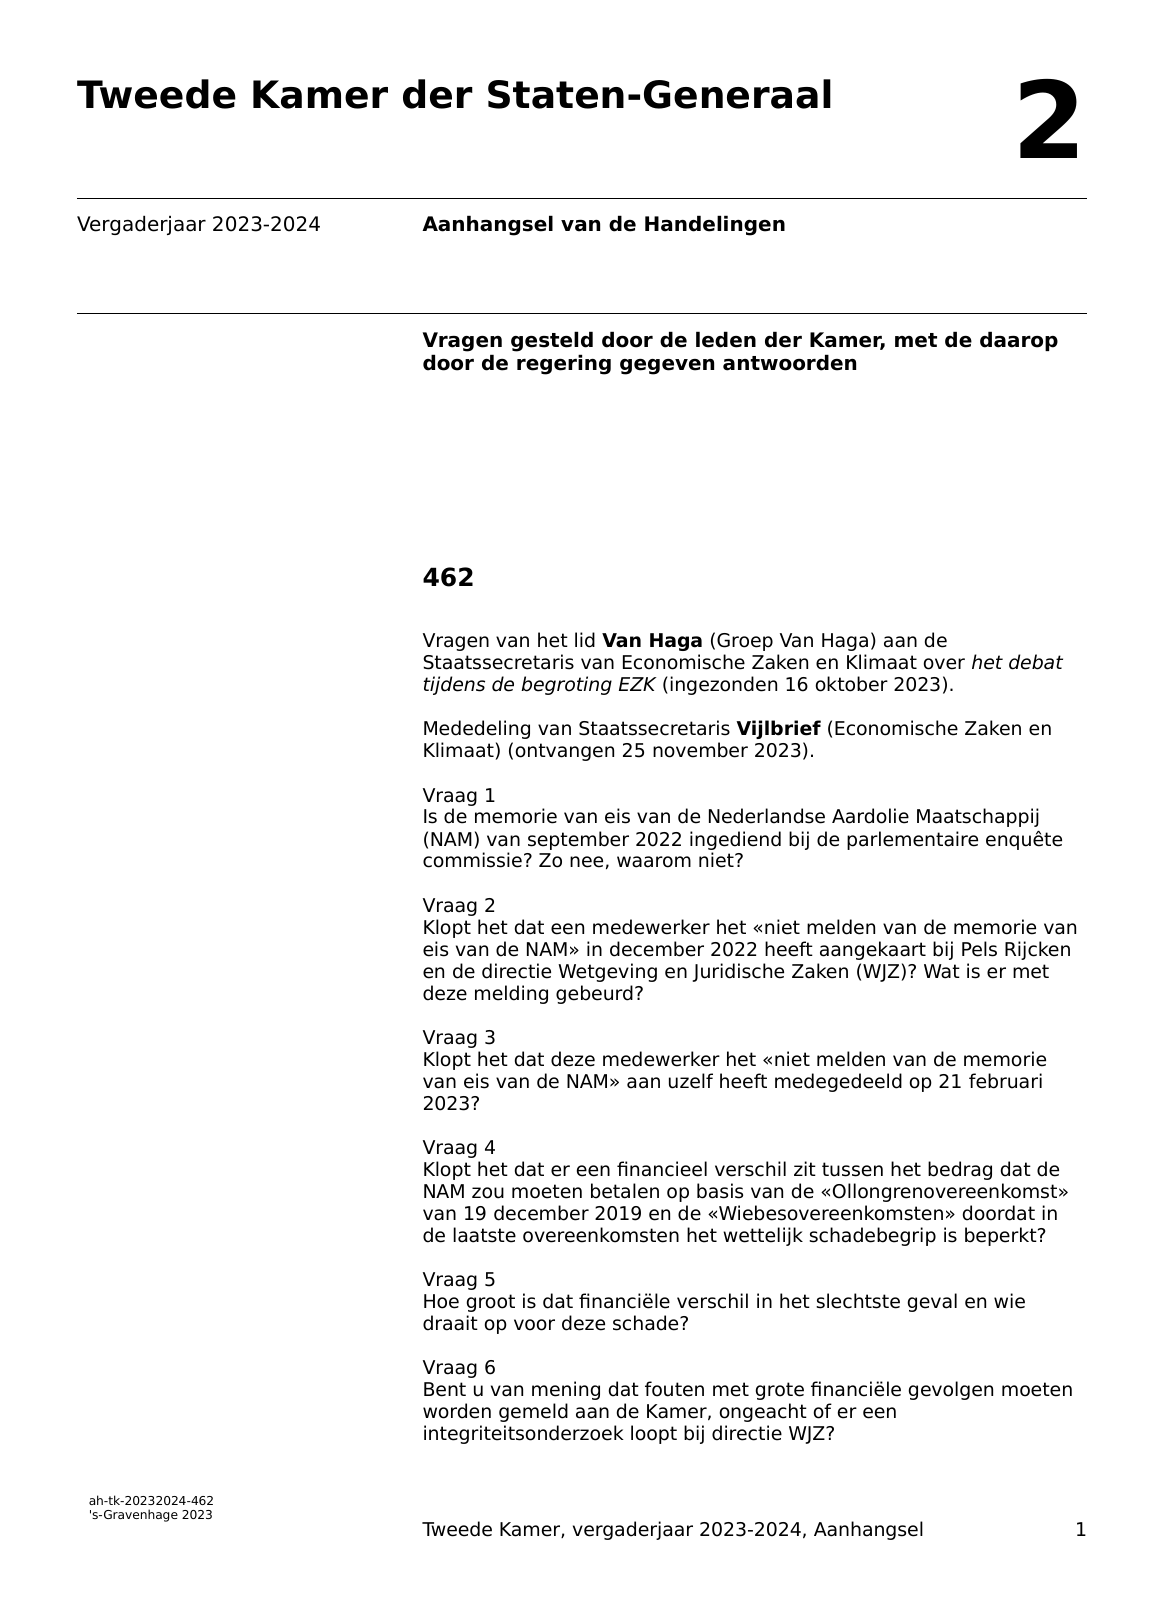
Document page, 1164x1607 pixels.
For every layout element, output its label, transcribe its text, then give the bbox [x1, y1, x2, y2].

text Vraag 3 [422, 1027, 1087, 1049]
text Klopt het dat er een financieel verschil zit tussen het bedrag dat de NAM zou moeten betalen op basis van de «Ollongrenovereenkomst» van 19 december 2019 en de «Wiebesovereenkomsten» doordat in de laatste overeenkomsten het wettelijk schadebegrip is beperkt? [422, 1159, 1087, 1247]
table_header 2 [886, 59, 1087, 198]
text 462 [422, 563, 1087, 592]
text Vraag 2 [422, 894, 1087, 917]
text Vraag 6 [422, 1357, 1087, 1379]
table_cell Aanhangsel van de Handelingen [422, 199, 1087, 313]
table_header Tweede Kamer der Staten-Generaal [77, 59, 886, 198]
text Hoe groot is dat financiële verschil in het slechtste geval en wie draait op voor deze schade? [422, 1291, 1087, 1335]
table_cell Vergaderjaar 2023-2024 [77, 199, 422, 313]
text Bent u van mening dat fouten met grote financiële gevolgen moeten worden gemeld aan de Kamer, ongeacht of er een integriteitsonderzoek loopt bij directie WJZ? [422, 1379, 1087, 1445]
text Vraag 1 [422, 784, 1087, 806]
text Klopt het dat deze medewerker het «niet melden van de memorie van eis van de NAM» aan uzelf heeft medegedeeld op 21 februari 2023? [422, 1049, 1087, 1114]
text 's-Gravenhage 2023 [88, 1508, 323, 1522]
text Vragen van het lid Van Haga (Groep Van Haga) aan de Staatssecretaris van Economische Zaken en Klimaat over het debat tijdens de begroting EZK (ingezonden 16 oktober 2023). [422, 630, 1087, 696]
text Klopt het dat een medewerker het «niet melden van de memorie van eis van de NAM» in december 2022 heeft aangekaart bij Pels Rijcken en de directie Wetgeving en Juridische Zaken (WJZ)? Wat is er met deze melding gebeurd? [422, 917, 1087, 1004]
text ah-tk-20232024-462 [88, 1494, 323, 1508]
text Vraag 5 [422, 1269, 1087, 1291]
text Is de memorie van eis van de Nederlandse Aardolie Maatschappij (NAM) van september 2022 ingediend bij de parlementaire enquête commissie? Zo nee, waarom niet? [422, 806, 1087, 872]
text Vraag 4 [422, 1137, 1087, 1159]
text Mededeling van Staatssecretaris Vijlbrief (Economische Zaken en Klimaat) (ontvangen 25 november 2023). [422, 718, 1087, 762]
table_cell Vragen gesteld door de leden der Kamer, met de daarop door de regering gegeven antwoorden [422, 314, 1087, 375]
table_cell [77, 314, 422, 375]
